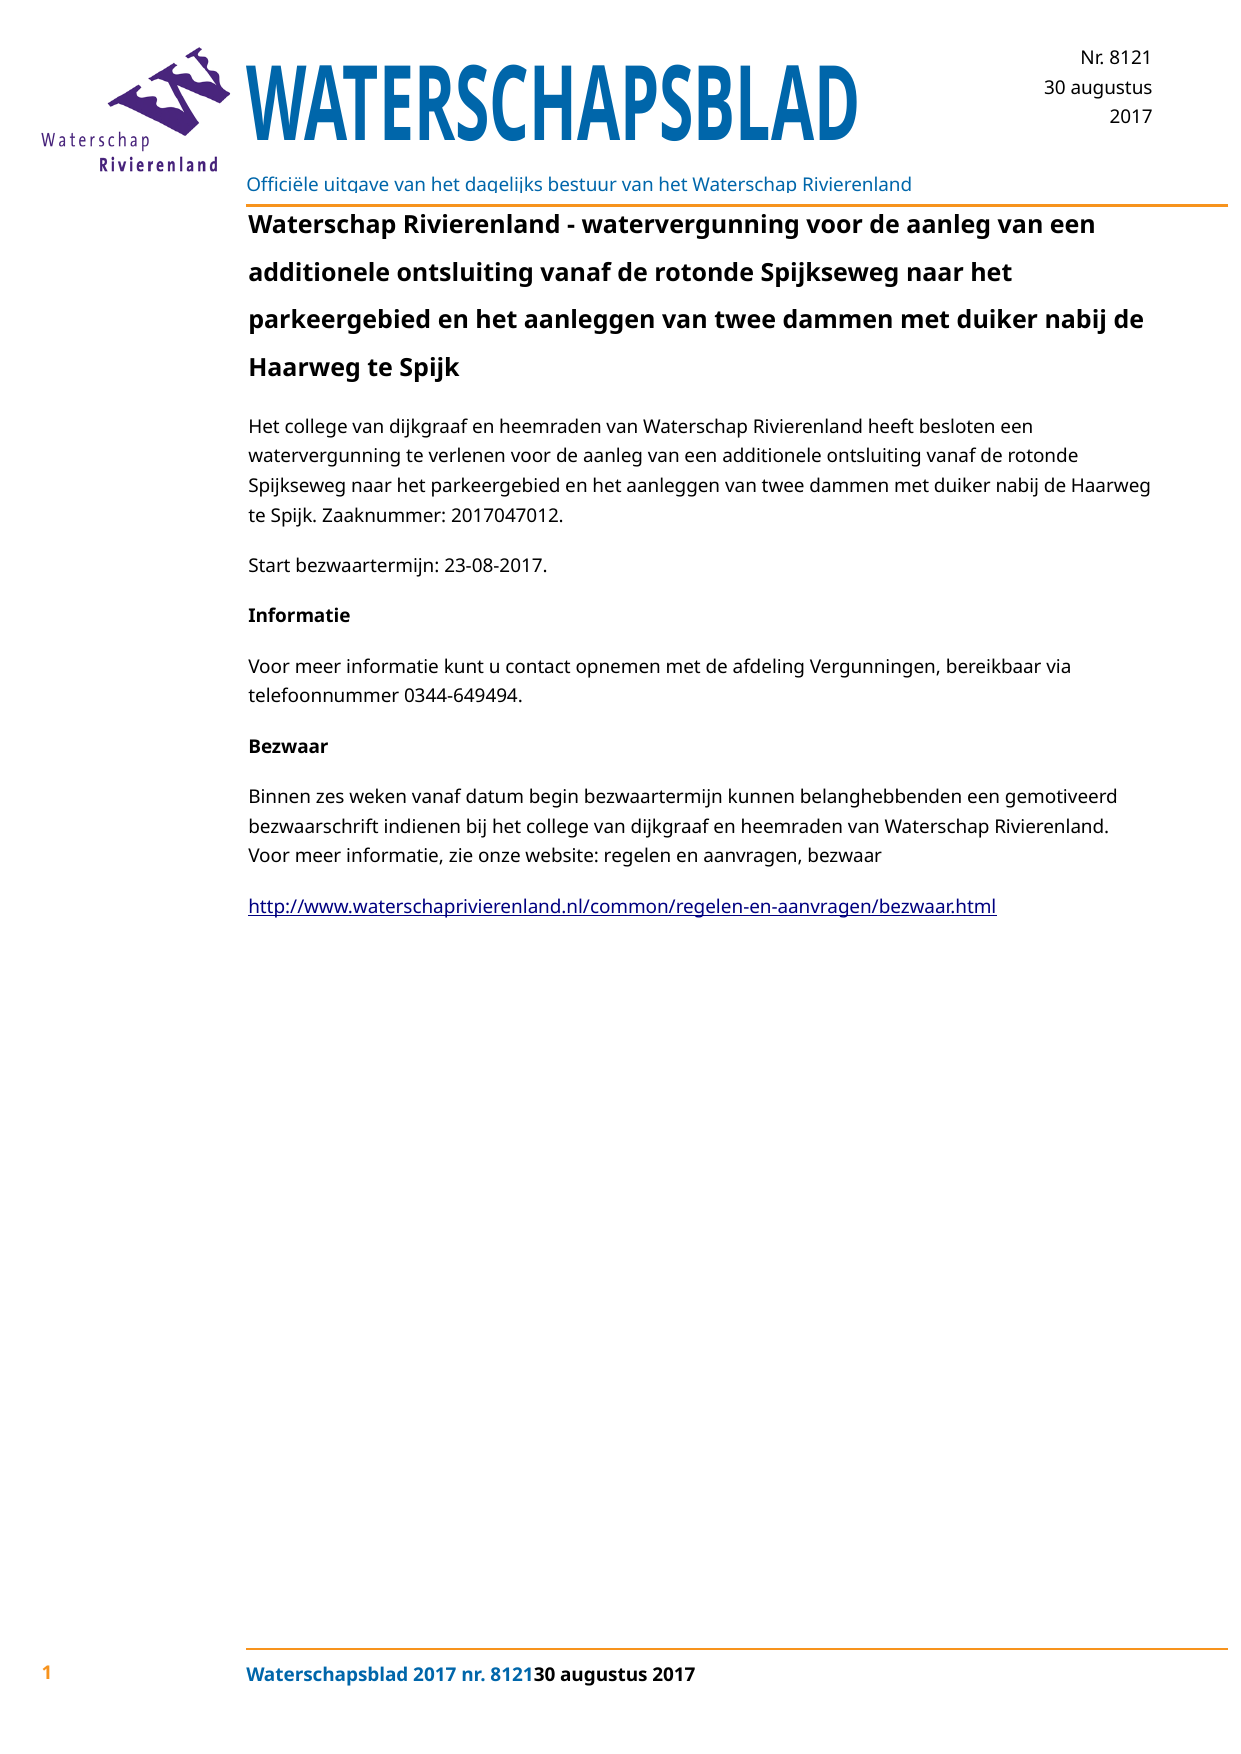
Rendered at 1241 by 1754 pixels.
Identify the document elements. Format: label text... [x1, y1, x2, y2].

text Binnen zes weken vanaf datum begin bezwaartermijn kunnen belanghebbenden een gemotiveerd bezwaarschrift indienen bij het college van dijkgraaf en heemraden van Waterschap Rivierenland. Voor meer informatie, zie onze website: regelen en aanvragen, bezwaar [248, 783, 1152, 868]
picture [41, 47, 231, 172]
text Voor meer informatie kunt u contact opnemen met de afdeling Vergunningen, bereikbaar via telefoonnummer 0344-649494. [248, 653, 1152, 708]
text Het college van dijkgraaf en heemraden van Waterschap Rivierenland heeft besloten een watervergunning te verlenen voor de aanleg van een additionele ontsluiting vanaf de rotonde Spijkseweg naar het parkeergebied en het aanleggen van twee dammen met duiker nabij de Haarweg te Spijk. Zaaknummer: 2017047012. [248, 413, 1152, 528]
text Waterschap Rivierenland - watervergunning voor de aanleg van een additionele ontsluiting vanaf de rotonde Spijkseweg naar het parkeergebied en het aanleggen van twee dammen met duiker nabij de Haarweg te Spijk [248, 207, 1152, 384]
text http://www.waterschaprivierenland.nl/common/regelen-en-aanvragen/bezwaar.html [248, 893, 1152, 919]
text Bezwaar [248, 733, 1152, 759]
text Informatie [248, 603, 1152, 628]
text Start bezwaartermijn: 23-08-2017. [248, 552, 1152, 578]
